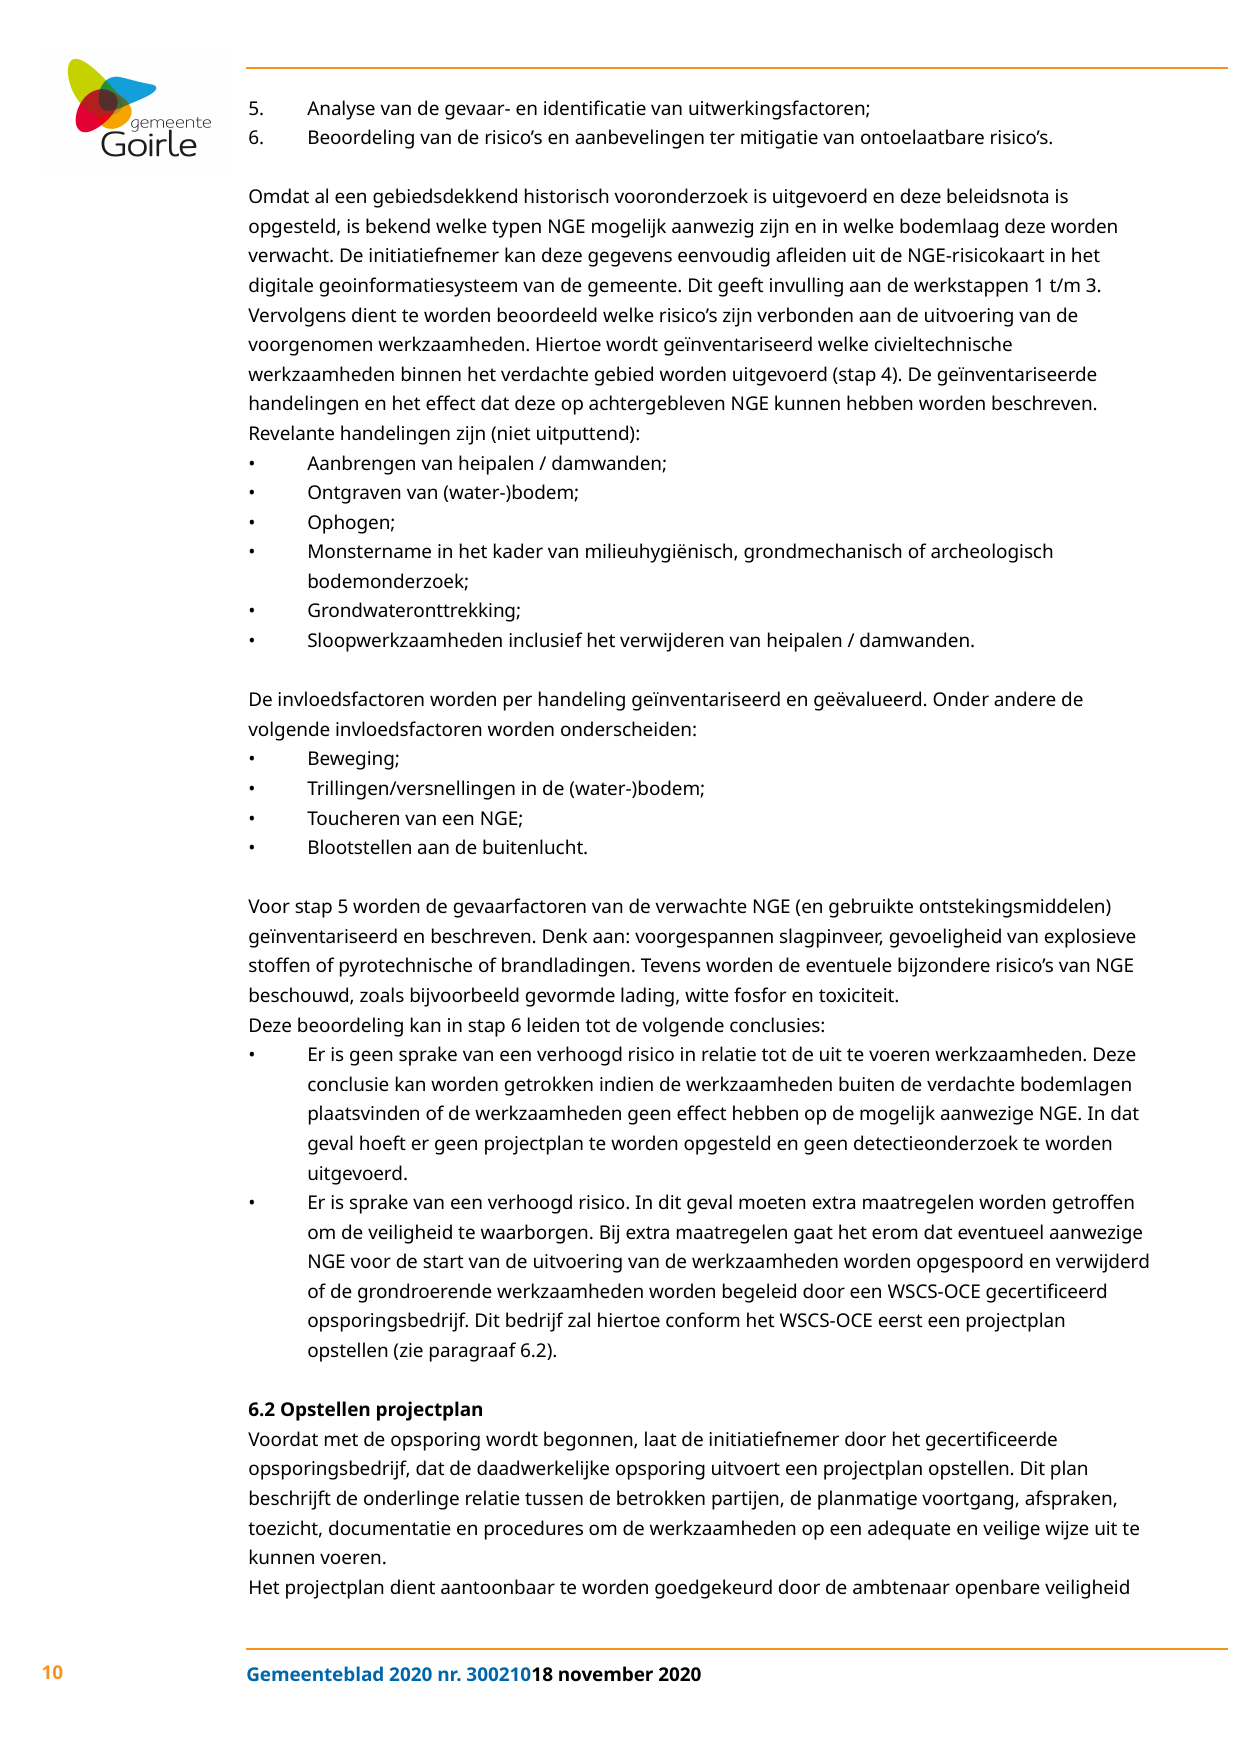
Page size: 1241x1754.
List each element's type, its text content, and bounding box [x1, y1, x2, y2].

text Voor stap 5 worden de gevaarfactoren van de verwachte NGE (en gebruikte ontstekingsmiddelen) geïnventariseerd en beschreven. Denk aan: voorgespannen slagpinveer, gevoeligheid van explosieve stoffen of pyrotechnische of brandladingen. Tevens worden de eventuele bijzondere risico’s van NGE beschouwd, zoals bijvoorbeeld gevormde lading, witte fosfor en toxiciteit. [248, 893, 1152, 1008]
list Er is geen sprake van een verhoogd risico in relatie tot de uit te voeren werkzaamheden. Deze conclusie kan worden getrokken indien de werkzaamheden buiten de verdachte bodemlagen plaatsvinden of de werkzaamheden geen effect hebben op de mogelijk aanwezige NGE. In dat geval hoeft er geen projectplan te worden opgesteld en geen detectieonderzoek te worden uitgevoerd. [248, 1041, 1152, 1186]
list Trillingen/versnellingen in de (water-)bodem; [248, 775, 1152, 801]
list Grondwateronttrekking; [248, 598, 1152, 623]
list Analyse van de gevaar- en identificatie van uitwerkingsfactoren; [248, 95, 1152, 121]
list Monstername in het kader van milieuhygiënisch, grondmechanisch of archeologisch bodemonderzoek; [248, 538, 1152, 594]
list Blootstellen aan de buitenlucht. [248, 834, 1152, 860]
list Sloopwerkzaamheden inclusief het verwijderen van heipalen / damwanden. [248, 627, 1152, 653]
list Ophogen; [248, 509, 1152, 535]
text Het projectplan dient aantoonbaar te worden goedgekeurd door de ambtenaar openbare veiligheid [248, 1574, 1152, 1600]
list Ontgraven van (water-)bodem; [248, 479, 1152, 505]
list Beoordeling van de risico’s en aanbevelingen ter mitigatie van ontoelaatbare risico’s. [248, 124, 1152, 150]
text De invloedsfactoren worden per handeling geïnventariseerd en geëvalueerd. Onder andere de volgende invloedsfactoren worden onderscheiden: [248, 686, 1152, 742]
list Er is sprake van een verhoogd risico. In dit geval moeten extra maatregelen worden getroffen om de veiligheid te waarborgen. Bij extra maatregelen gaat het erom dat eventueel aanwezige NGE voor de start van de uitvoering van de werkzaamheden worden opgespoord en verwijderd of de grondroerende werkzaamheden worden begeleid door een WSCS-OCE gecertificeerd opsporingsbedrijf. Dit bedrijf zal hiertoe conform het WSCS-OCE eerst een projectplan opstellen (zie paragraaf 6.2). [248, 1189, 1152, 1363]
picture [41, 47, 231, 172]
text Voordat met de opsporing wordt begonnen, laat de initiatiefnemer door het gecertificeerde opsporingsbedrijf, dat de daadwerkelijke opsporing uitvoert een projectplan opstellen. Dit plan beschrijft de onderlinge relatie tussen de betrokken partijen, de planmatige voortgang, afspraken, toezicht, documentatie en procedures om de werkzaamheden op een adequate en veilige wijze uit te kunnen voeren. [248, 1426, 1152, 1570]
text Omdat al een gebiedsdekkend historisch vooronderzoek is uitgevoerd en deze beleidsnota is opgesteld, is bekend welke typen NGE mogelijk aanwezig zijn en in welke bodemlaag deze worden verwacht. De initiatiefnemer kan deze gegevens eenvoudig afleiden uit de NGE-risicokaart in het digitale geoinformatiesysteem van de gemeente. Dit geeft invulling aan de werkstappen 1 t/m 3. [248, 183, 1152, 298]
text Vervolgens dient te worden beoordeeld welke risico’s zijn verbonden aan de uitvoering van de voorgenomen werkzaamheden. Hiertoe wordt geïnventariseerd welke civieltechnische werkzaamheden binnen het verdachte gebied worden uitgevoerd (stap 4). De geïnventariseerde handelingen en het effect dat deze op achtergebleven NGE kunnen hebben worden beschreven. Revelante handelingen zijn (niet uitputtend): [248, 302, 1152, 446]
text 6.2 Opstellen projectplan [248, 1396, 1152, 1422]
list Toucheren van een NGE; [248, 805, 1152, 831]
list Beweging; [248, 746, 1152, 771]
text Deze beoordeling kan in stap 6 leiden tot de volgende conclusies: [248, 1012, 1152, 1038]
list Aanbrengen van heipalen / damwanden; [248, 450, 1152, 476]
